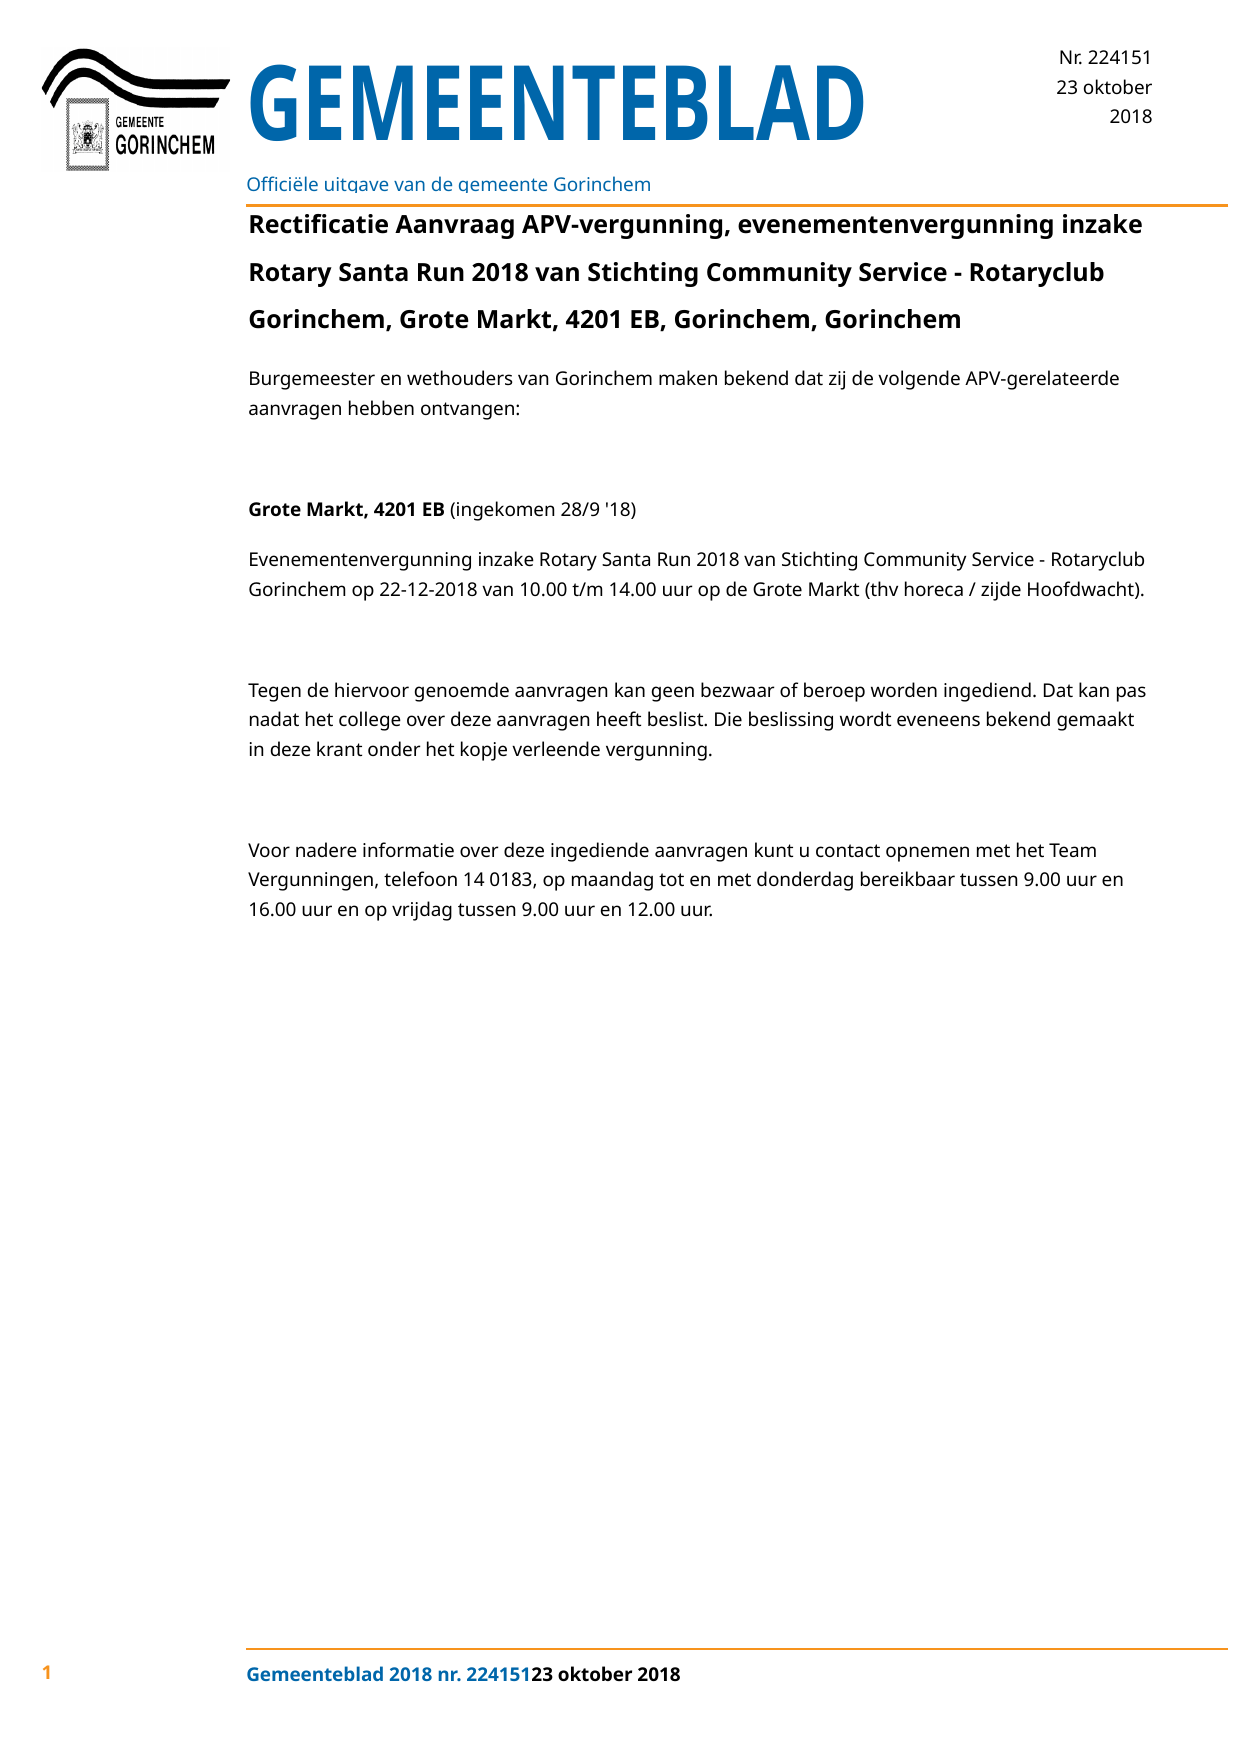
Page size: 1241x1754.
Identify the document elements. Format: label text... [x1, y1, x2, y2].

picture [41, 47, 231, 172]
text Burgemeester en wethouders van Gorinchem maken bekend dat zij de volgende APV-gerelateerde aanvragen hebben ontvangen: [248, 366, 1152, 421]
text Tegen de hiervoor genoemde aanvragen kan geen bezwaar of beroep worden ingediend. Dat kan pas nadat het college over deze aanvragen heeft beslist. Die beslissing wordt eveneens bekend gemaakt in deze krant onder het kopje verleende vergunning. [248, 677, 1152, 762]
text Grote Markt, 4201 EB (ingekomen 28/9 '18) [248, 496, 1152, 522]
text Evenementenvergunning inzake Rotary Santa Run 2018 van Stichting Community Service - Rotaryclub Gorinchem op 22-12-2018 van 10.00 t/m 14.00 uur op de Grote Markt (thv horeca / zijde Hoofdwacht). [248, 546, 1152, 602]
text Voor nadere informatie over deze ingediende aanvragen kunt u contact opnemen met het Team Vergunningen, telefoon 14 0183, op maandag tot en met donderdag bereikbaar tussen 9.00 uur en 16.00 uur en op vrijdag tussen 9.00 uur en 12.00 uur. [248, 837, 1152, 922]
text Rectificatie Aanvraag APV-vergunning, evenementenvergunning inzake Rotary Santa Run 2018 van Stichting Community Service - Rotaryclub Gorinchem, Grote Markt, 4201 EB, Gorinchem, Gorinchem [248, 207, 1152, 336]
